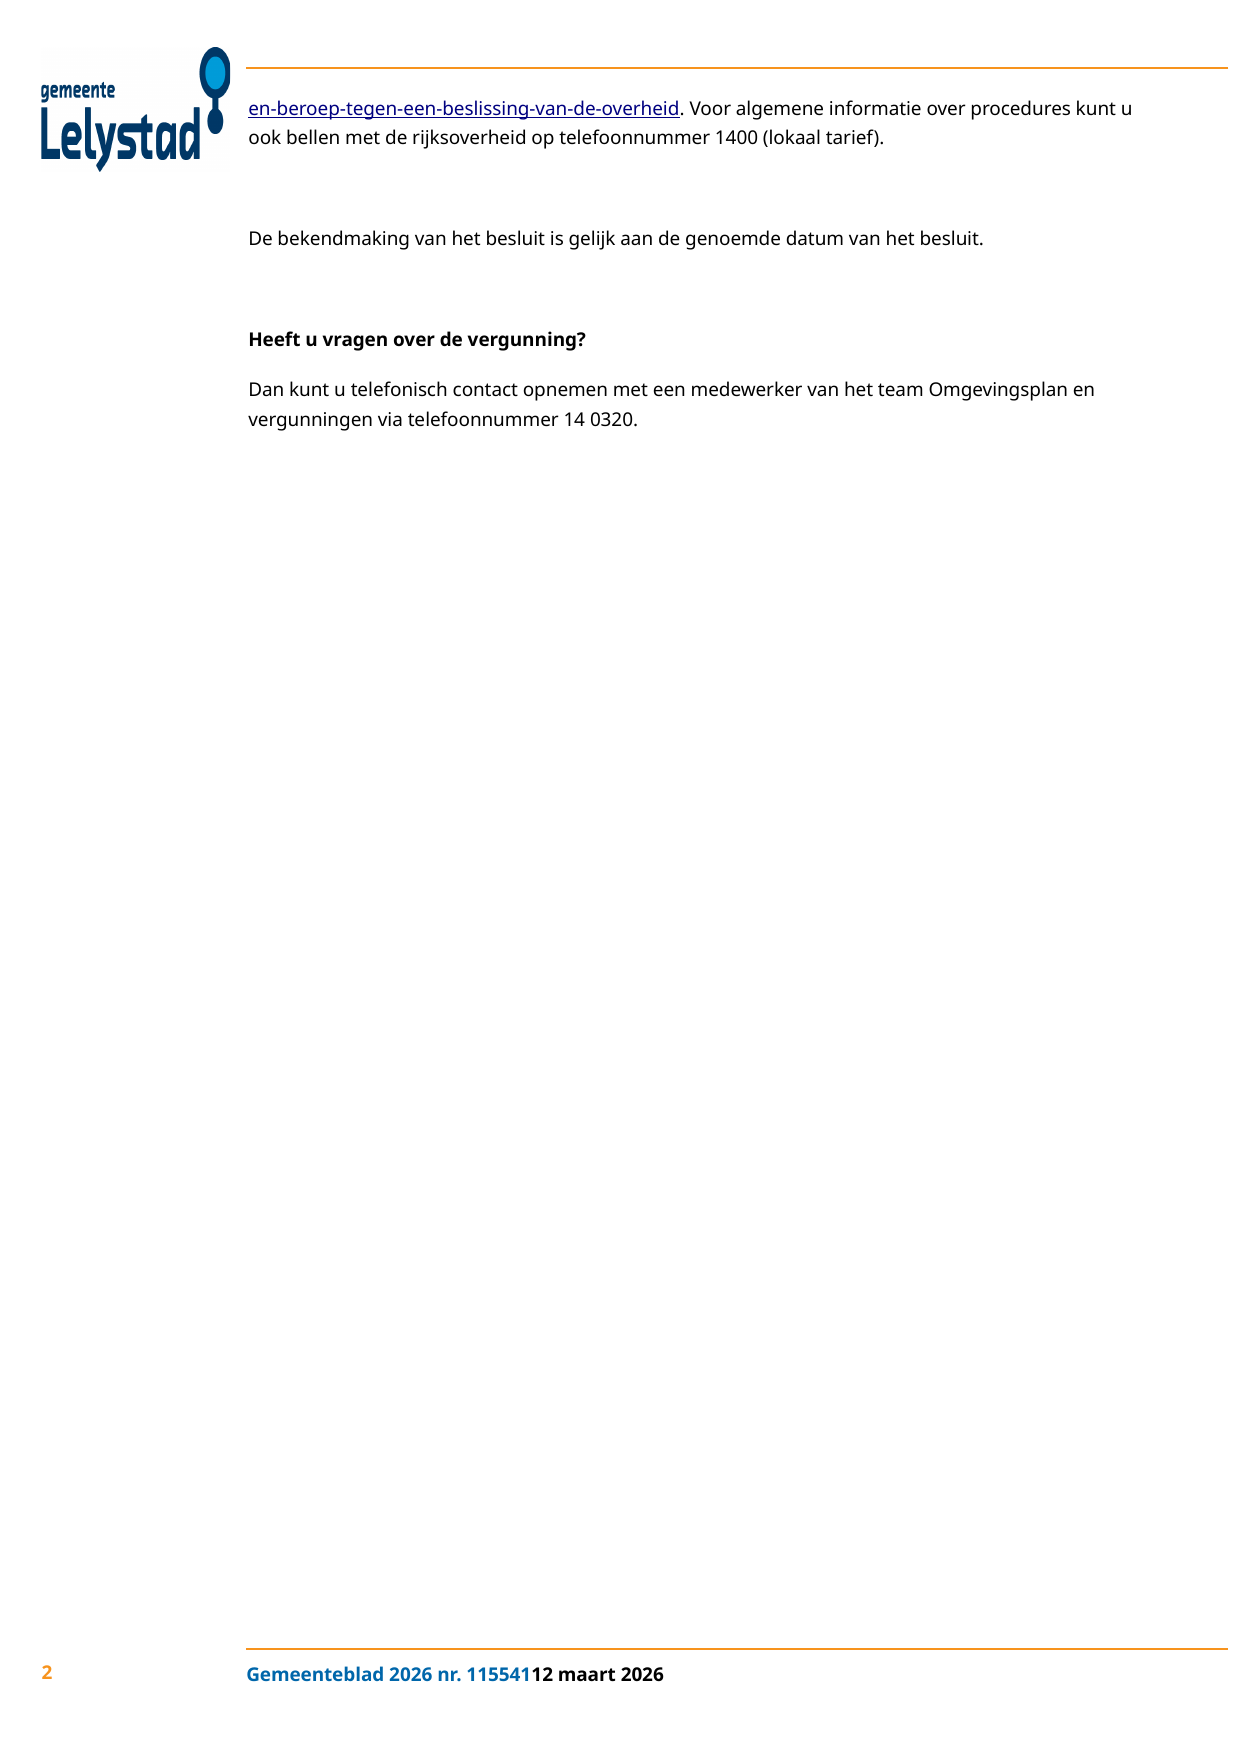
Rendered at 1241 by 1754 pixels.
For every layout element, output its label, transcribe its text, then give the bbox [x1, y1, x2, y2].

text De bekendmaking van het besluit is gelijk aan de genoemde datum van het besluit. [248, 225, 1152, 251]
text en-beroep-tegen-een-beslissing-van-de-overheid. Voor algemene informatie over procedures kunt u ook bellen met de rijksoverheid op telefoonnummer 1400 (lokaal tarief). [248, 95, 1152, 150]
text Heeft u vragen over de vergunning? [248, 326, 1152, 352]
picture [41, 47, 231, 172]
text Dan kunt u telefonisch contact opnemen met een medewerker van het team Omgevingsplan en vergunningen via telefoonnummer 14 0320. [248, 376, 1152, 432]
